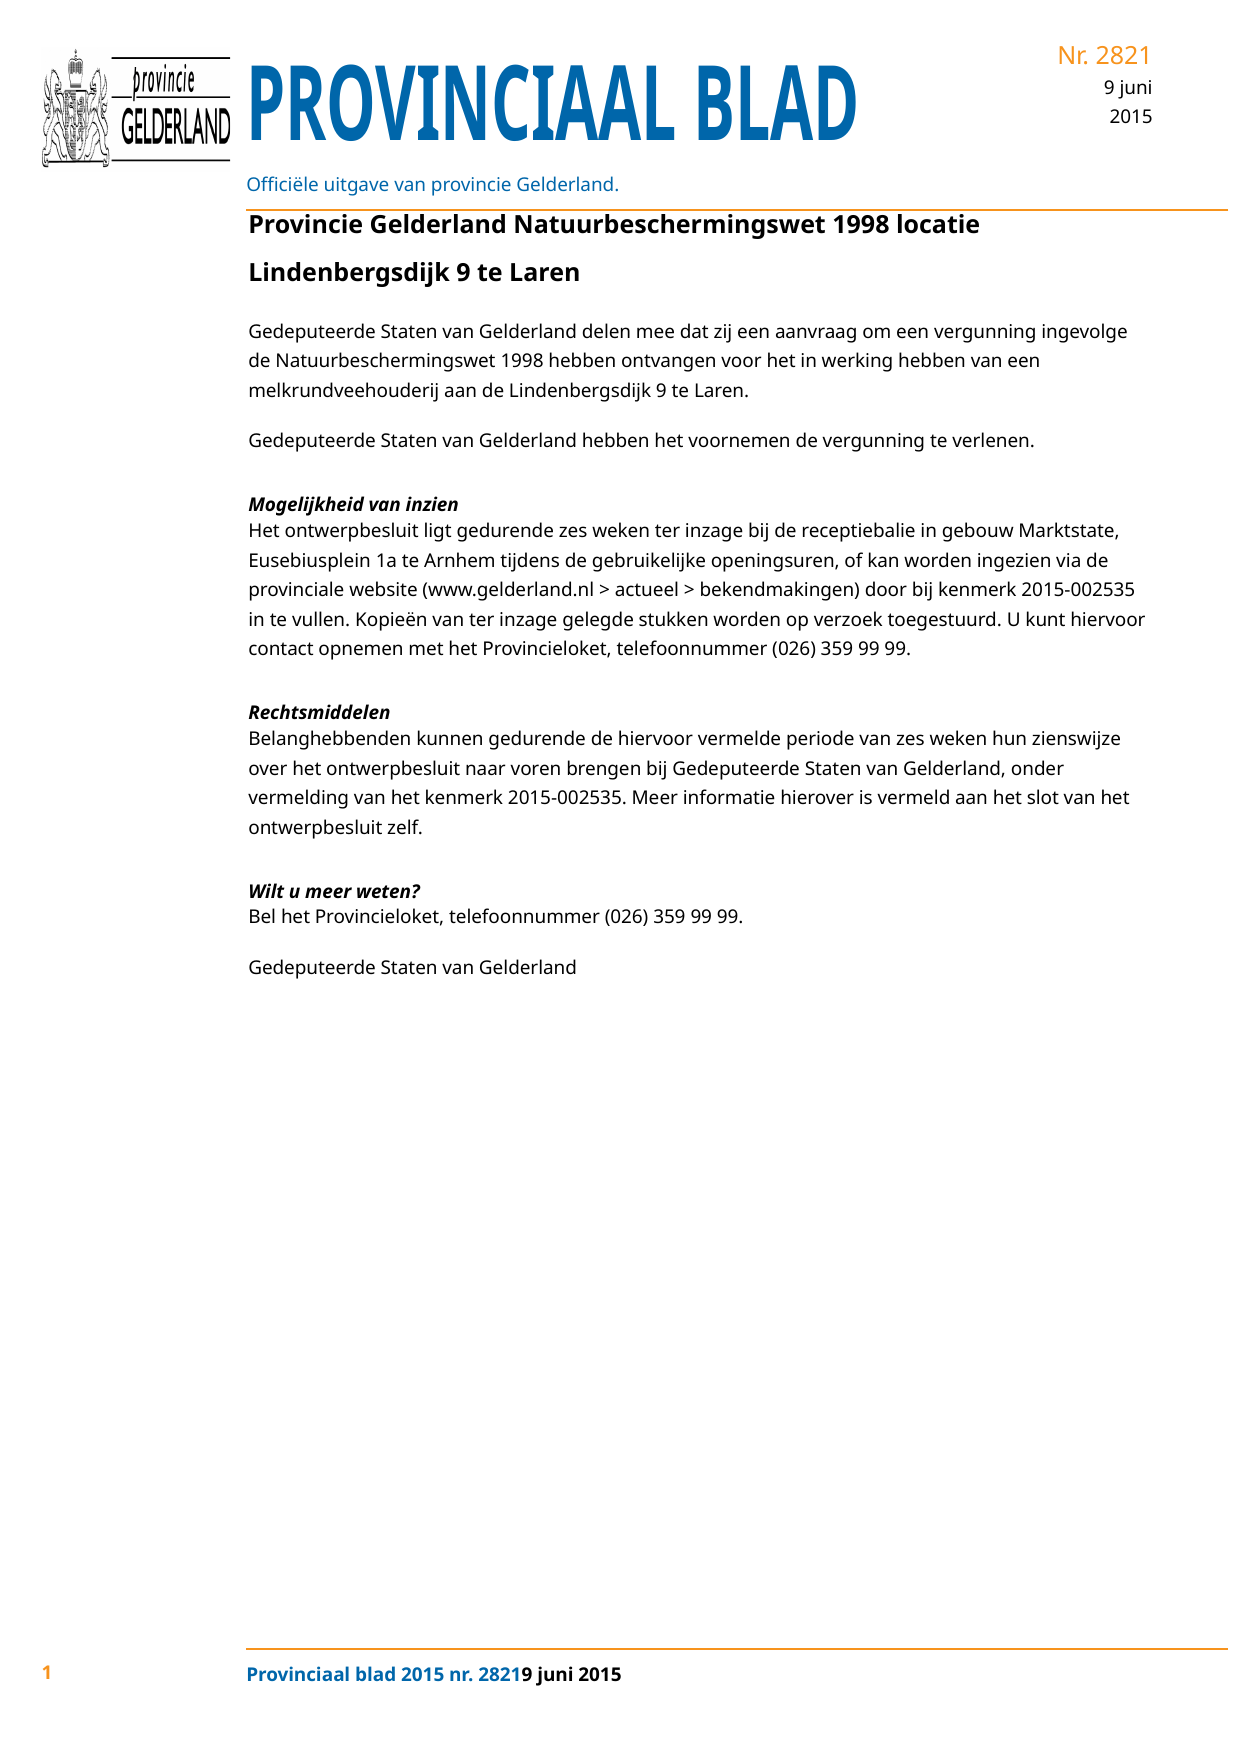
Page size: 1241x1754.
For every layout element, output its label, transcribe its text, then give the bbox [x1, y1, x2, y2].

text Gedeputeerde Staten van Gelderland [248, 954, 1152, 980]
text Wilt u meer weten? [248, 878, 1152, 904]
text Belanghebbenden kunnen gedurende de hiervoor vermelde periode van zes weken hun zienswijze over het ontwerpbesluit naar voren brengen bij Gedeputeerde Staten van Gelderland, onder vermelding van het kenmerk 2015-002535. Meer informatie hierover is vermeld aan het slot van het ontwerpbesluit zelf. [248, 725, 1152, 840]
text Gedeputeerde Staten van Gelderland hebben het voornemen de vergunning te verlenen. [248, 427, 1152, 453]
text Mogelijkheid van inzien [248, 491, 1152, 517]
text Het ontwerpbesluit ligt gedurende zes weken ter inzage bij de receptiebalie in gebouw Marktstate, Eusebiusplein 1a te Arnhem tijdens de gebruikelijke openingsuren, of kan worden ingezien via de provinciale website (www.gelderland.nl > actueel > bekendmakingen) door bij kenmerk 2015-002535 in te vullen. Kopieën van ter inzage gelegde stukken worden op verzoek toegestuurd. U kunt hiervoor contact opnemen met het Provincieloket, telefoonnummer (026) 359 99 99. [248, 517, 1152, 661]
picture [41, 47, 231, 172]
text Provincie Gelderland Natuurbeschermingswet 1998 locatie Lindenbergsdijk 9 te Laren [248, 211, 1152, 288]
text Gedeputeerde Staten van Gelderland delen mee dat zij een aanvraag om een vergunning ingevolge de Natuurbeschermingswet 1998 hebben ontvangen voor het in werking hebben van een melkrundveehouderij aan de Lindenbergsdijk 9 te Laren. [248, 318, 1152, 403]
text Bel het Provincieloket, telefoonnummer (026) 359 99 99. [248, 904, 1152, 929]
text Rechtsmiddelen [248, 699, 1152, 725]
